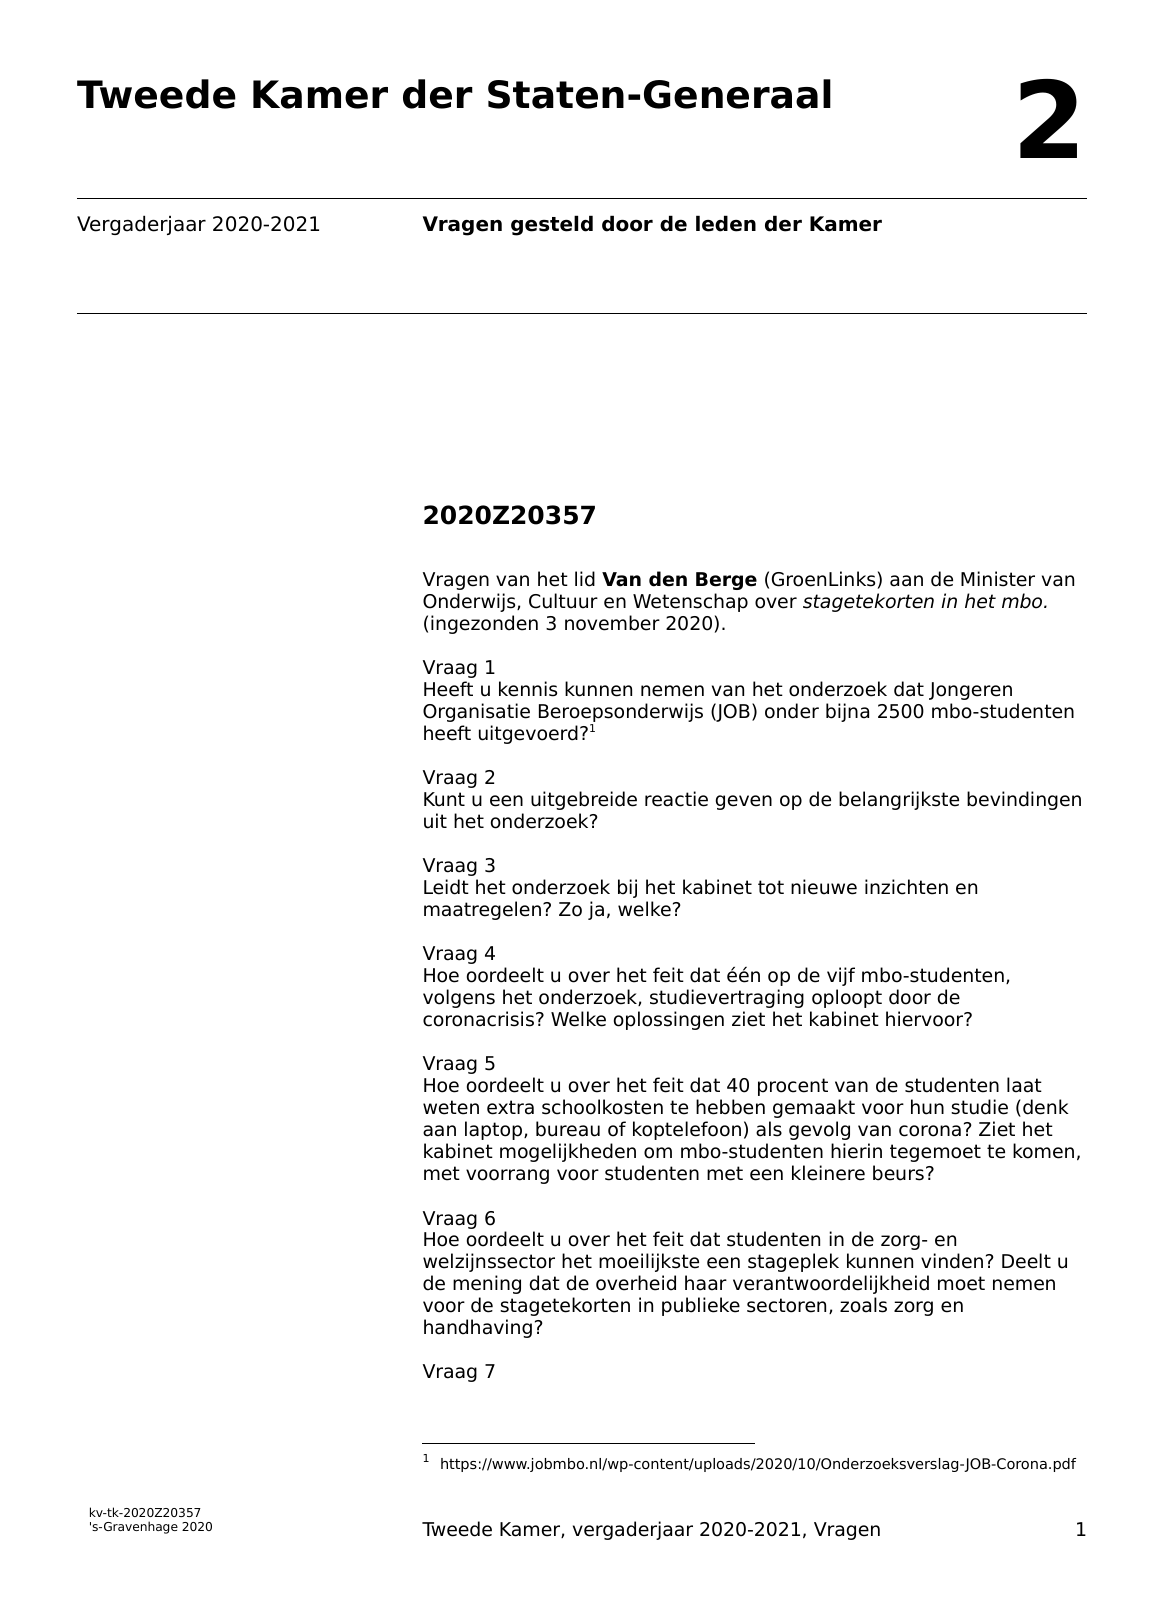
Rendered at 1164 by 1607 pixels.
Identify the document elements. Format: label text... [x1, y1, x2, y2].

text kv-tk-2020Z20357 [88, 1506, 323, 1520]
text 2020Z20357 [422, 501, 1087, 531]
text Vraag 1 [422, 657, 1087, 679]
table_header Tweede Kamer der Staten-Generaal [77, 59, 886, 198]
text Leidt het onderzoek bij het kabinet tot nieuwe inzichten en maatregelen? Zo ja, welke? [422, 877, 1087, 921]
text 's-Gravenhage 2020 [88, 1520, 323, 1534]
text Vraag 3 [422, 855, 1087, 877]
text Heeft u kennis kunnen nemen van het onderzoek dat Jongeren Organisatie Beroepsonderwijs (JOB) onder bijna 2500 mbo-studenten heeft uitgevoerd? [422, 679, 1087, 745]
text Vraag 6 [422, 1207, 1087, 1229]
text https://www.jobmbo.nl/wp-content/uploads/2020/10/Onderzoeksverslag-JOB-Corona.pdf [422, 1452, 1087, 1474]
text Hoe oordeelt u over het feit dat studenten in de zorg- en welzijnssector het moeilijkste een stageplek kunnen vinden? Deelt u de mening dat de overheid haar verantwoordelijkheid moet nemen voor de stagetekorten in publieke sectoren, zoals zorg en handhaving? [422, 1229, 1087, 1339]
text Kunt u een uitgebreide reactie geven op de belangrijkste bevindingen uit het onderzoek? [422, 789, 1087, 833]
table_header 2 [886, 59, 1087, 198]
text Hoe oordeelt u over het feit dat één op de vijf mbo-studenten, volgens het onderzoek, studievertraging oploopt door de coronacrisis? Welke oplossingen ziet het kabinet hiervoor? [422, 965, 1087, 1031]
text Hoe oordeelt u over het feit dat 40 procent van de studenten laat weten extra schoolkosten te hebben gemaakt voor hun studie (denk aan laptop, bureau of koptelefoon) als gevolg van corona? Ziet het kabinet mogelijkheden om mbo-studenten hierin tegemoet te komen, met voorrang voor studenten met een kleinere beurs? [422, 1075, 1087, 1185]
text Vraag 2 [422, 767, 1087, 789]
text Vraag 5 [422, 1053, 1087, 1075]
text Vraag 4 [422, 943, 1087, 965]
table_cell Vragen gesteld door de leden der Kamer [422, 199, 1087, 313]
text Vraag 7 [422, 1361, 1087, 1383]
table_cell Vergaderjaar 2020-2021 [77, 199, 422, 313]
text Vragen van het lid Van den Berge (GroenLinks) aan de Minister van Onderwijs, Cultuur en Wetenschap over stagetekorten in het mbo. (ingezonden 3 november 2020). [422, 569, 1087, 635]
